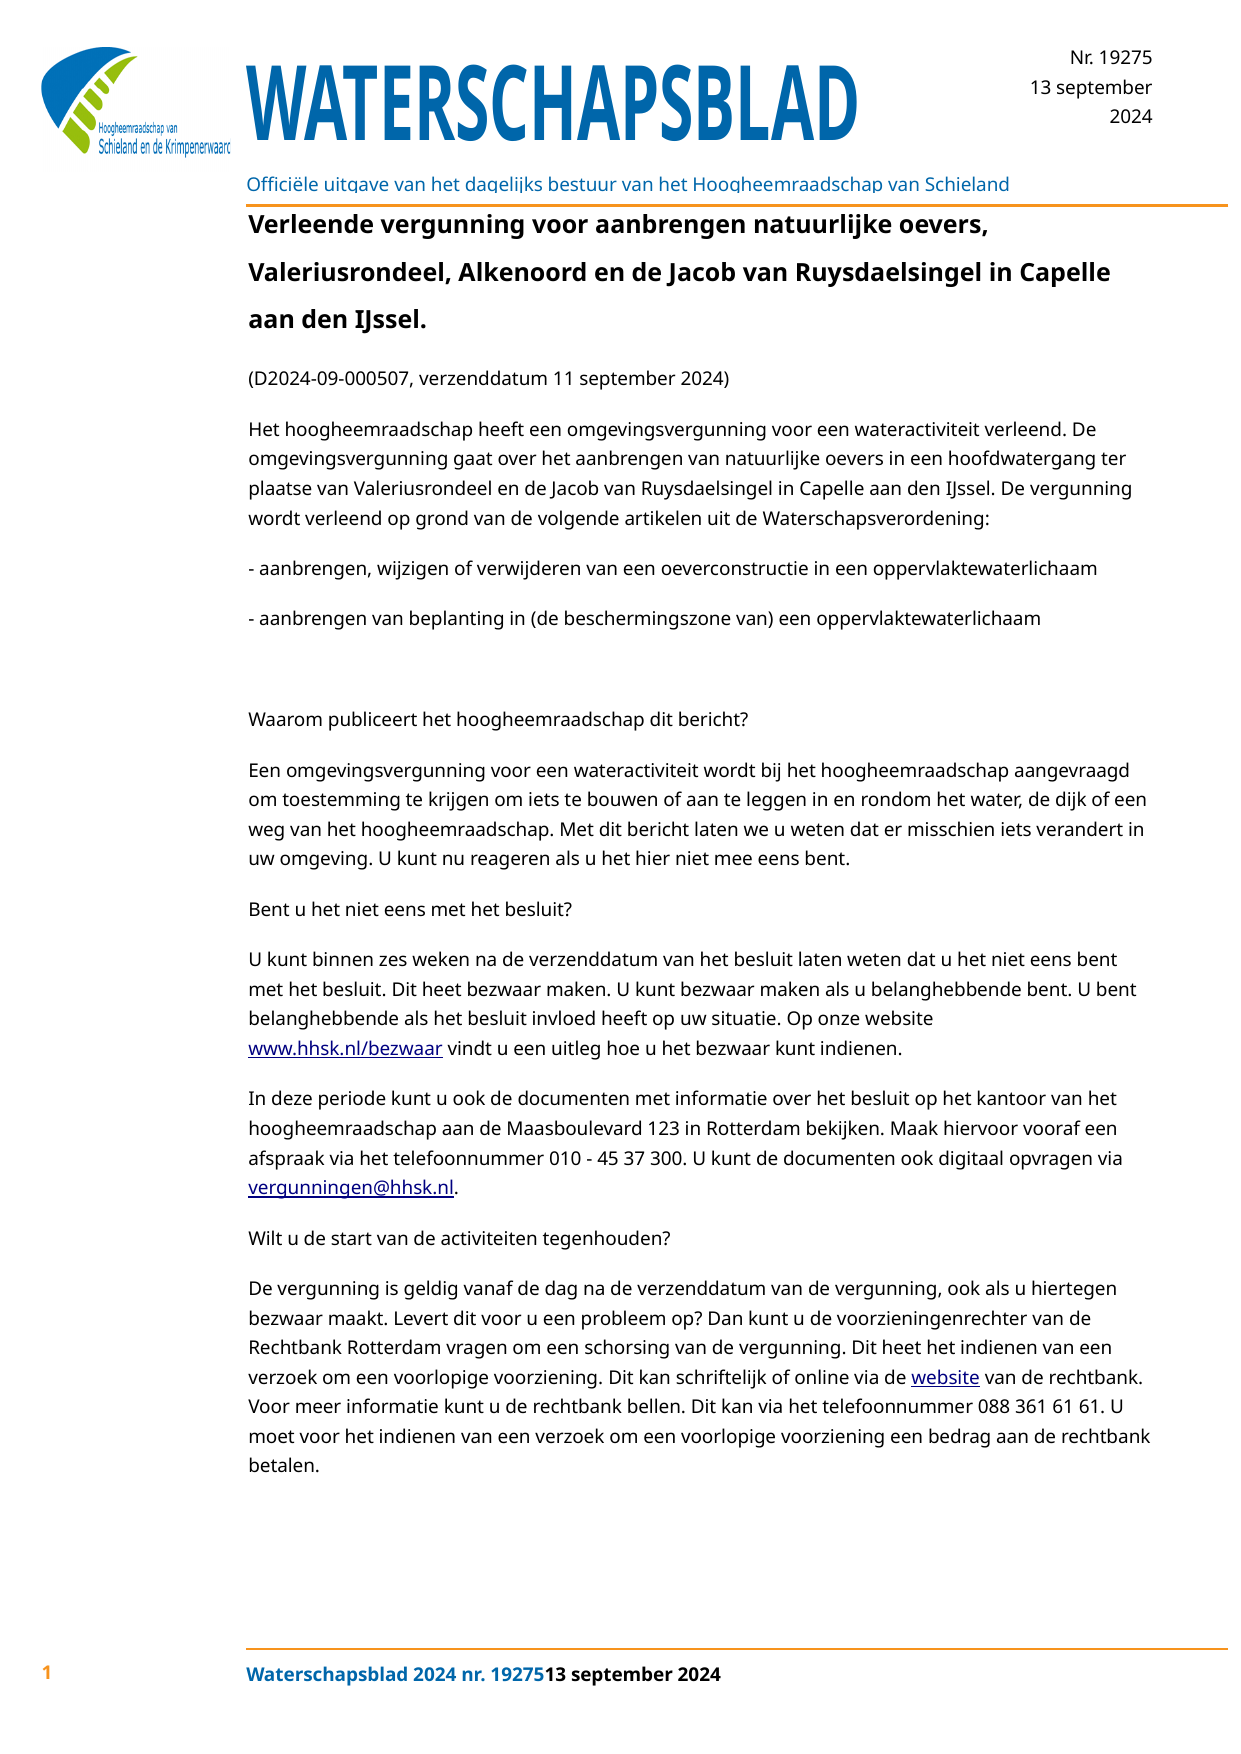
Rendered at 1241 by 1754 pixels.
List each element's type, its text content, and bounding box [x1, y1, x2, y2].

text - aanbrengen, wijzigen of verwijderen van een oeverconstructie in een oppervlaktewaterlichaam [248, 555, 1152, 581]
text Een omgevingsvergunning voor een wateractiviteit wordt bij het hoogheemraadschap aangevraagd om toestemming te krijgen om iets te bouwen of aan te leggen in en rondom het water, de dijk of een weg van het hoogheemraadschap. Met dit bericht laten we u weten dat er misschien iets verandert in uw omgeving. U kunt nu reageren als u het hier niet mee eens bent. [248, 757, 1152, 871]
text U kunt binnen zes weken na de verzenddatum van het besluit laten weten dat u het niet eens bent met het besluit. Dit heet bezwaar maken. U kunt bezwaar maken als u belanghebbende bent. U bent belanghebbende als het besluit invloed heeft op uw situatie. Op onze website www.hhsk.nl/bezwaar vindt u een uitleg hoe u het bezwaar kunt indienen. [248, 946, 1152, 1061]
text In deze periode kunt u ook de documenten met informatie over het besluit op het kantoor van het hoogheemraadschap aan de Maasboulevard 123 in Rotterdam bekijken. Maak hiervoor vooraf een afspraak via het telefoonnummer 010 - 45 37 300. U kunt de documenten ook digitaal opvragen via vergunningen@hhsk.nl. [248, 1086, 1152, 1200]
text - aanbrengen van beplanting in (de beschermingszone van) een oppervlaktewaterlichaam [248, 606, 1152, 631]
text Wilt u de start van de activiteiten tegenhouden? [248, 1225, 1152, 1250]
text Waarom publiceert het hoogheemraadschap dit bericht? [248, 706, 1152, 732]
text Verleende vergunning voor aanbrengen natuurlijke oevers, Valeriusrondeel, Alkenoord en de Jacob van Ruysdaelsingel in Capelle aan den IJssel. [248, 207, 1152, 336]
picture [41, 47, 231, 172]
text (D2024-09-000507, verzenddatum 11 september 2024) [248, 366, 1152, 391]
text Het hoogheemraadschap heeft een omgevingsvergunning voor een wateractiviteit verleend. De omgevingsvergunning gaat over het aanbrengen van natuurlijke oevers in een hoofdwatergang ter plaatse van Valeriusrondeel en de Jacob van Ruysdaelsingel in Capelle aan den IJssel. De vergunning wordt verleend op grond van de volgende artikelen uit de Waterschapsverordening: [248, 416, 1152, 530]
text De vergunning is geldig vanaf de dag na de verzenddatum van de vergunning, ook als u hiertegen bezwaar maakt. Levert dit voor u een probleem op? Dan kunt u de voorzieningenrechter van de Rechtbank Rotterdam vragen om een schorsing van de vergunning. Dit heet het indienen van een verzoek om een voorlopige voorziening. Dit kan schriftelijk of online via de website van de rechtbank. Voor meer informatie kunt u de rechtbank bellen. Dit kan via het telefoonnummer 088 361 61 61. U moet voor het indienen van een verzoek om een voorlopige voorziening een bedrag aan de rechtbank betalen. [248, 1275, 1152, 1478]
text Bent u het niet eens met het besluit? [248, 896, 1152, 922]
